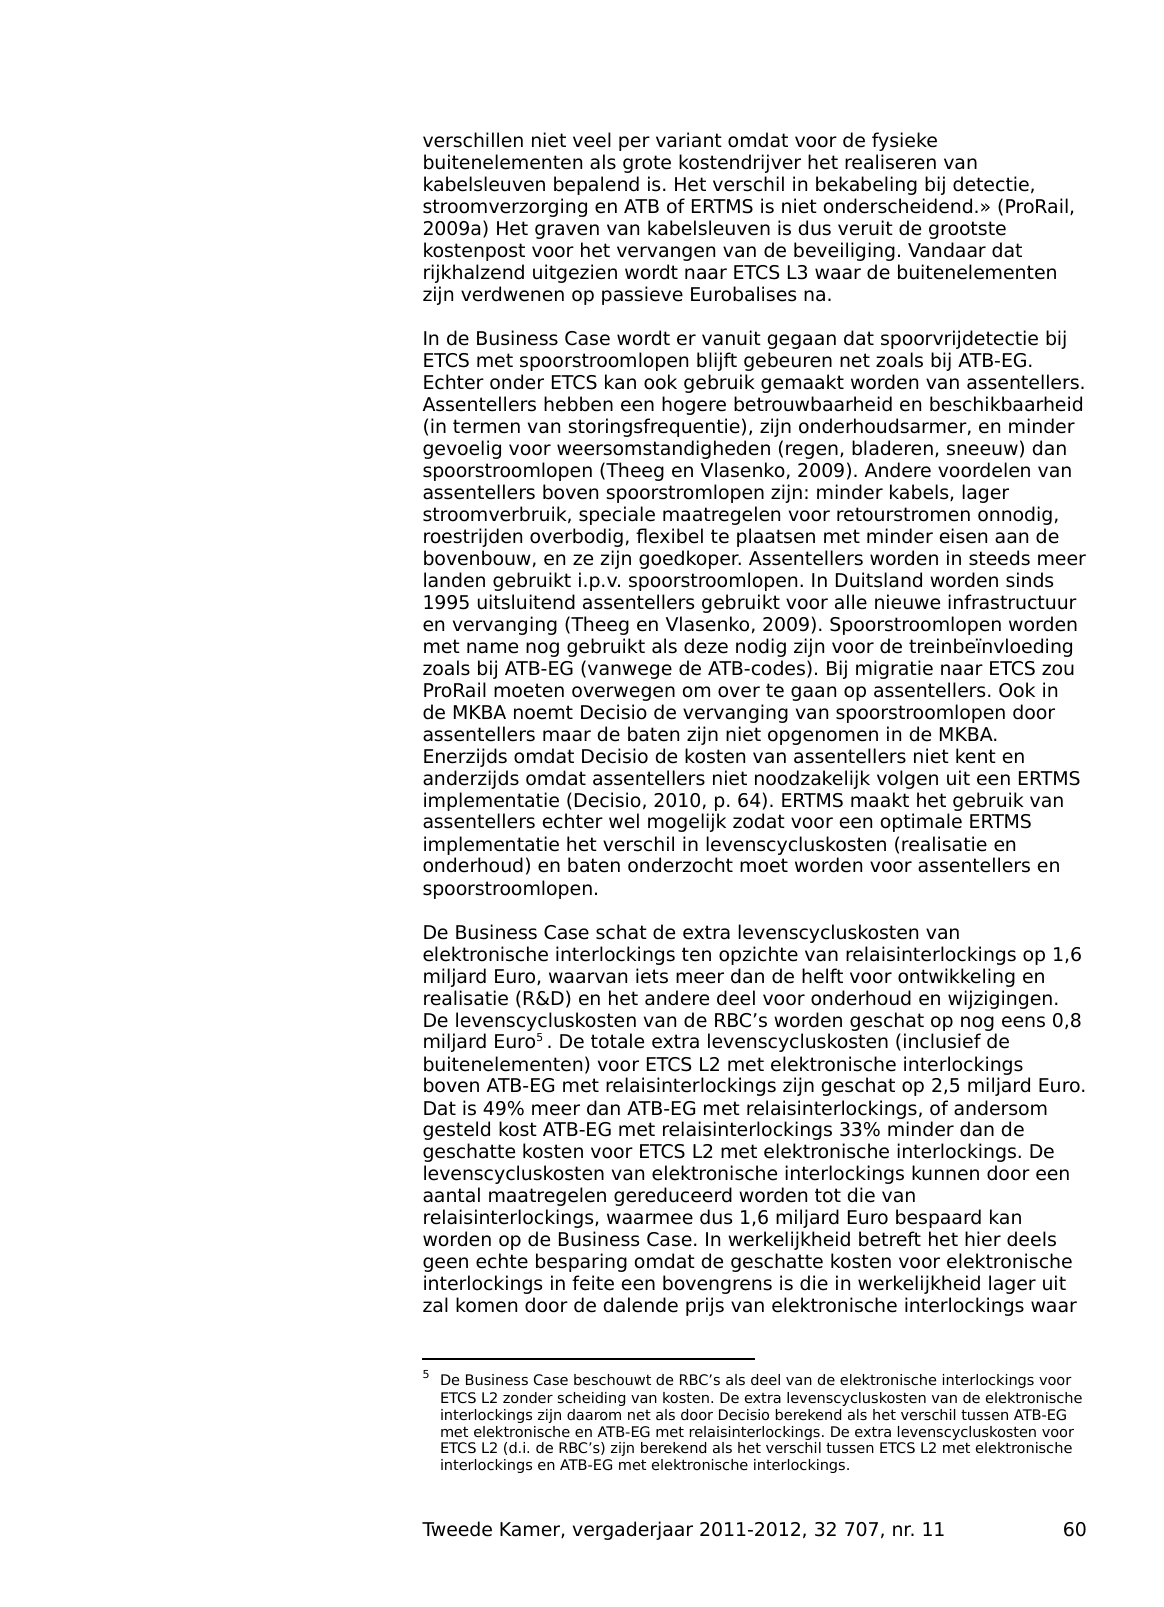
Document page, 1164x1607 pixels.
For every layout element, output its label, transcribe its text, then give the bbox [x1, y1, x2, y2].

text verschillen niet veel per variant omdat voor de fysieke buitenelementen als grote kostendrijver het realiseren van kabelsleuven bepalend is. Het verschil in bekabeling bij detectie, stroomverzorging en ATB of ERTMS is niet onderscheidend.» (ProRail, 2009a) Het graven van kabelsleuven is dus veruit de grootste kostenpost voor het vervangen van de beveiliging. Vandaar dat rijkhalzend uitgezien wordt naar ETCS L3 waar de buitenelementen zijn verdwenen op passieve Eurobalises na. [422, 130, 1087, 306]
text In de Business Case wordt er vanuit gegaan dat spoorvrijdetectie bij ETCS met spoorstroomlopen blijft gebeuren net zoals bij ATB-EG. Echter onder ETCS kan ook gebruik gemaakt worden van assentellers. Assentellers hebben een hogere betrouwbaarheid en beschikbaarheid (in termen van storingsfrequentie), zijn onderhoudsarmer, en minder gevoelig voor weersomstandigheden (regen, bladeren, sneeuw) dan spoorstroomlopen (Theeg en Vlasenko, 2009). Andere voordelen van assentellers boven spoorstromlopen zijn: minder kabels, lager stroomverbruik, speciale maatregelen voor retourstromen onnodig, roestrijden overbodig, flexibel te plaatsen met minder eisen aan de bovenbouw, en ze zijn goedkoper. Assentellers worden in steeds meer landen gebruikt i.p.v. spoorstroomlopen. In Duitsland worden sinds 1995 uitsluitend assentellers gebruikt voor alle nieuwe infrastructuur en vervanging (Theeg en Vlasenko, 2009). Spoorstroomlopen worden met name nog gebruikt als deze nodig zijn voor de treinbeïnvloeding zoals bij ATB-EG (vanwege de ATB-codes). Bij migratie naar ETCS zou ProRail moeten overwegen om over te gaan op assentellers. Ook in de MKBA noemt Decisio de vervanging van spoorstroomlopen door assentellers maar de baten zijn niet opgenomen in de MKBA. Enerzijds omdat Decisio de kosten van assentellers niet kent en anderzijds omdat assentellers niet noodzakelijk volgen uit een ERTMS implementatie (Decisio, 2010, p. 64). ERTMS maakt het gebruik van assentellers echter wel mogelijk zodat voor een optimale ERTMS implementatie het verschil in levenscycluskosten (realisatie en onderhoud) en baten onderzocht moet worden voor assentellers en spoorstroomlopen. [422, 328, 1087, 899]
text De Business Case beschouwt de RBC’s als deel van de elektronische interlockings voor ETCS L2 zonder scheiding van kosten. De extra levenscycluskosten van de elektronische interlockings zijn daarom net als door Decisio berekend als het verschil tussen ATB-EG met elektronische en ATB-EG met relaisinterlockings. De extra levenscycluskosten voor ETCS L2 (d.i. de RBC’s) zijn berekend als het verschil tussen ETCS L2 met elektronische interlockings en ATB-EG met elektronische interlockings. [422, 1368, 1087, 1474]
text De Business Case schat de extra levenscycluskosten van elektronische interlockings ten opzichte van relaisinterlockings op 1,6 miljard Euro, waarvan iets meer dan de helft voor ontwikkeling en realisatie (R&D) en het andere deel voor onderhoud en wijzigingen. De levenscycluskosten van de RBC’s worden geschat op nog eens 0,8 miljard Euro. De totale extra levenscycluskosten (inclusief de buitenelementen) voor ETCS L2 met elektronische interlockings boven ATB-EG met relaisinterlockings zijn geschat op 2,5 miljard Euro. Dat is 49% meer dan ATB-EG met relaisinterlockings, of andersom gesteld kost ATB-EG met relaisinterlockings 33% minder dan de geschatte kosten voor ETCS L2 met elektronische interlockings. De levenscycluskosten van elektronische interlockings kunnen door een aantal maatregelen gereduceerd worden tot die van relaisinterlockings, waarmee dus 1,6 miljard Euro bespaard kan worden op de Business Case. In werkelijkheid betreft het hier deels geen echte besparing omdat de geschatte kosten voor elektronische interlockings in feite een bovengrens is die in werkelijkheid lager uit zal komen door de dalende prijs van elektronische interlockings waar [422, 922, 1087, 1317]
